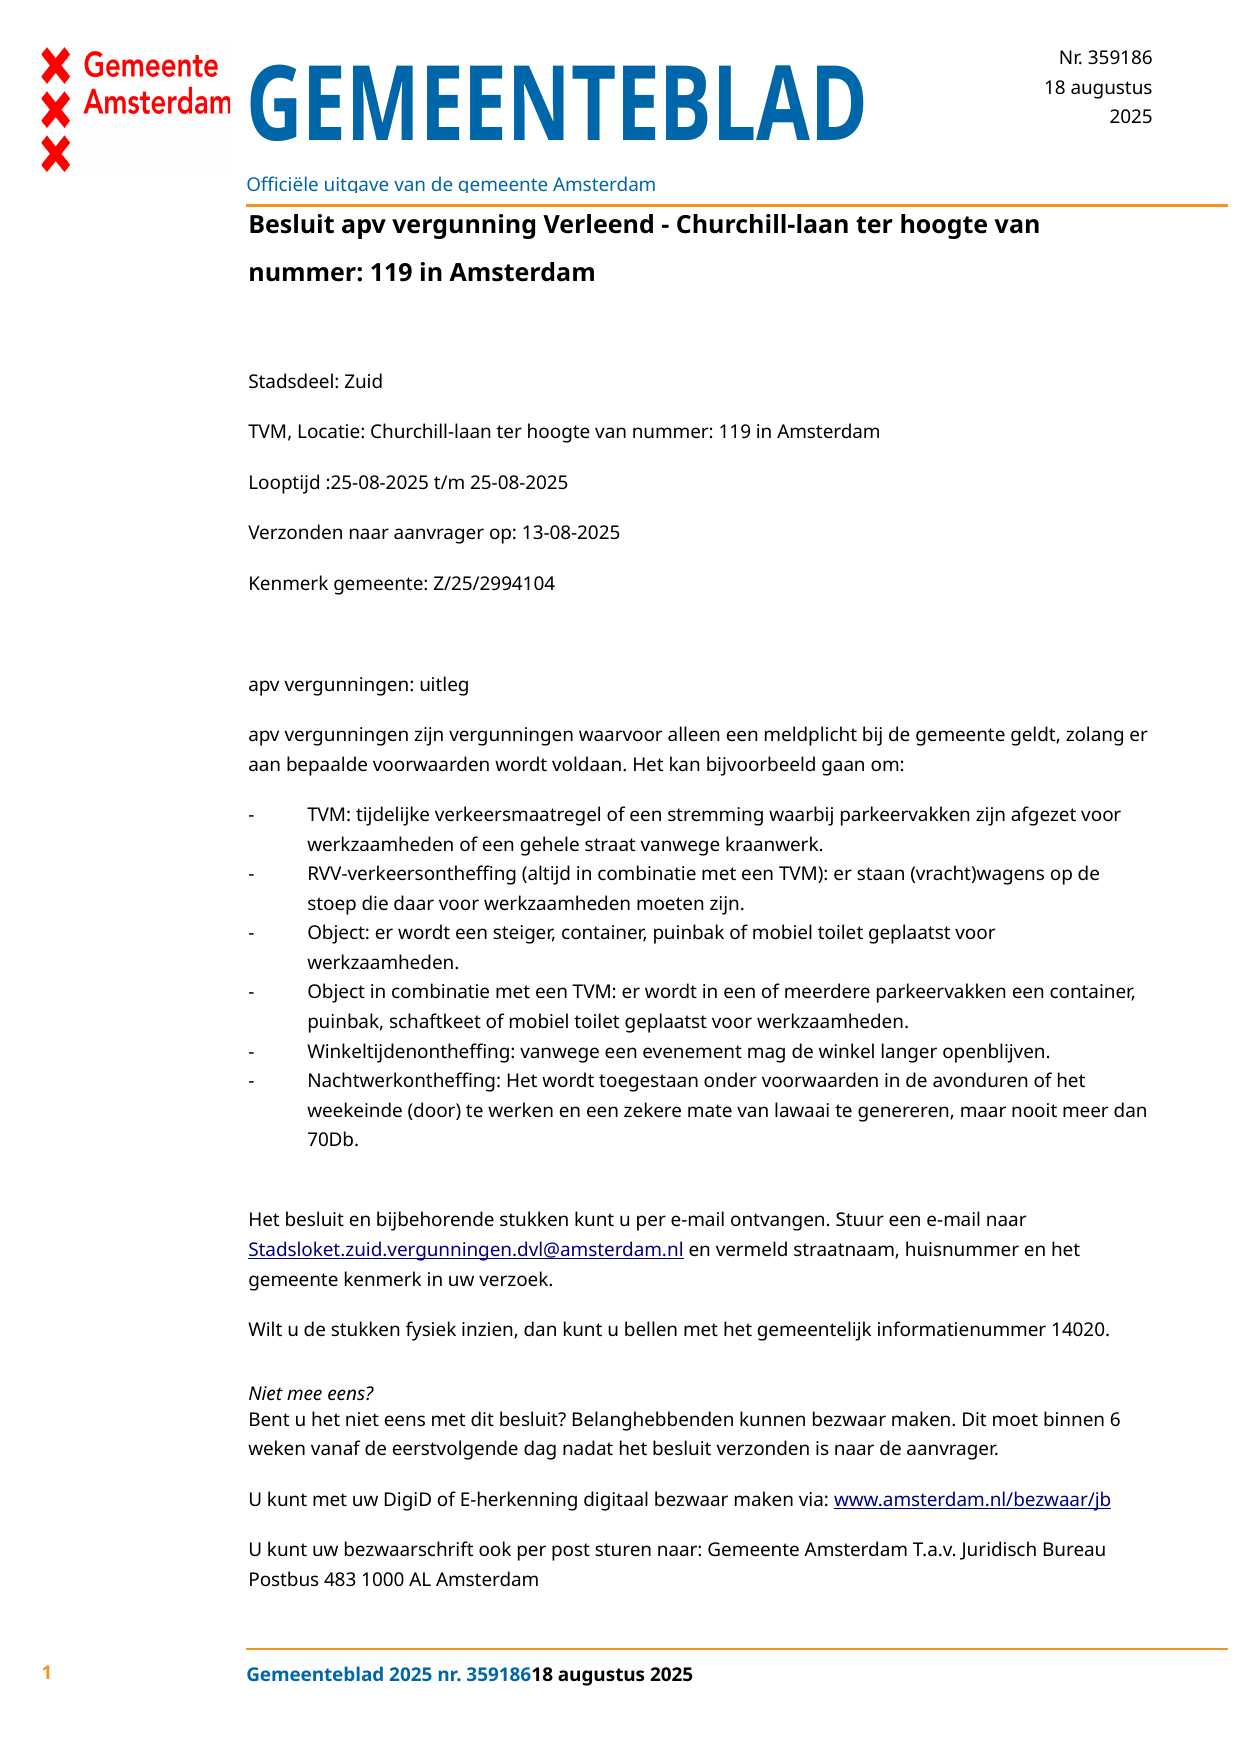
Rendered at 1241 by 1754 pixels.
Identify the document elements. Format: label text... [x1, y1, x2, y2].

text U kunt uw bezwaarschrift ook per post sturen naar: Gemeente Amsterdam T.a.v. Juridisch Bureau Postbus 483 1000 AL Amsterdam [248, 1536, 1152, 1592]
text Stadsdeel: Zuid [248, 368, 1152, 394]
list Winkeltijdenontheffing: vanwege een evenement mag de winkel langer openblijven. [248, 1038, 1152, 1064]
text Besluit apv vergunning Verleend - Churchill-laan ter hoogte van nummer: 119 in Amsterdam [248, 207, 1152, 288]
text apv vergunningen: uitleg [248, 671, 1152, 697]
list TVM: tijdelijke verkeersmaatregel of een stremming waarbij parkeervakken zijn afgezet voor werkzaamheden of een gehele straat vanwege kraanwerk. [248, 801, 1152, 857]
text TVM, Locatie: Churchill-laan ter hoogte van nummer: 119 in Amsterdam [248, 419, 1152, 444]
text Niet mee eens? [248, 1380, 1152, 1406]
text Wilt u de stukken fysiek inzien, dan kunt u bellen met het gemeentelijk informatienummer 14020. [248, 1316, 1152, 1342]
text Het besluit en bijbehorende stukken kunt u per e-mail ontvangen. Stuur een e-mail naar Stadsloket.zuid.vergunningen.dvl@amsterdam.nl en vermeld straatnaam, huisnummer en het gemeente kenmerk in uw verzoek. [248, 1207, 1152, 1292]
text Looptijd :25-08-2025 t/m 25-08-2025 [248, 469, 1152, 495]
text apv vergunningen zijn vergunningen waarvoor alleen een meldplicht bij de gemeente geldt, zolang er aan bepaalde voorwaarden wordt voldaan. Het kan bijvoorbeeld gaan om: [248, 721, 1152, 777]
list Object: er wordt een steiger, container, puinbak of mobiel toilet geplaatst voor werkzaamheden. [248, 919, 1152, 975]
text Bent u het niet eens met dit besluit? Belanghebbenden kunnen bezwaar maken. Dit moet binnen 6 weken vanaf de eerstvolgende dag nadat het besluit verzonden is naar de aanvrager. [248, 1406, 1152, 1461]
list Nachtwerkontheffing: Het wordt toegestaan onder voorwaarden in de avonduren of het weekeinde (door) te werken en een zekere mate van lawaai te genereren, maar nooit meer dan 70Db. [248, 1067, 1152, 1152]
picture [41, 47, 231, 172]
text U kunt met uw DigiD of E-herkenning digitaal bezwaar maken via: www.amsterdam.nl/bezwaar/jb [248, 1486, 1152, 1512]
list Object in combinatie met een TVM: er wordt in een of meerdere parkeervakken een container, puinbak, schaftkeet of mobiel toilet geplaatst voor werkzaamheden. [248, 979, 1152, 1034]
text Verzonden naar aanvrager op: 13-08-2025 [248, 519, 1152, 545]
text Kenmerk gemeente: Z/25/2994104 [248, 570, 1152, 596]
list RVV-verkeersontheffing (altijd in combinatie met een TVM): er staan (vracht)wagens op de stoep die daar voor werkzaamheden moeten zijn. [248, 860, 1152, 916]
